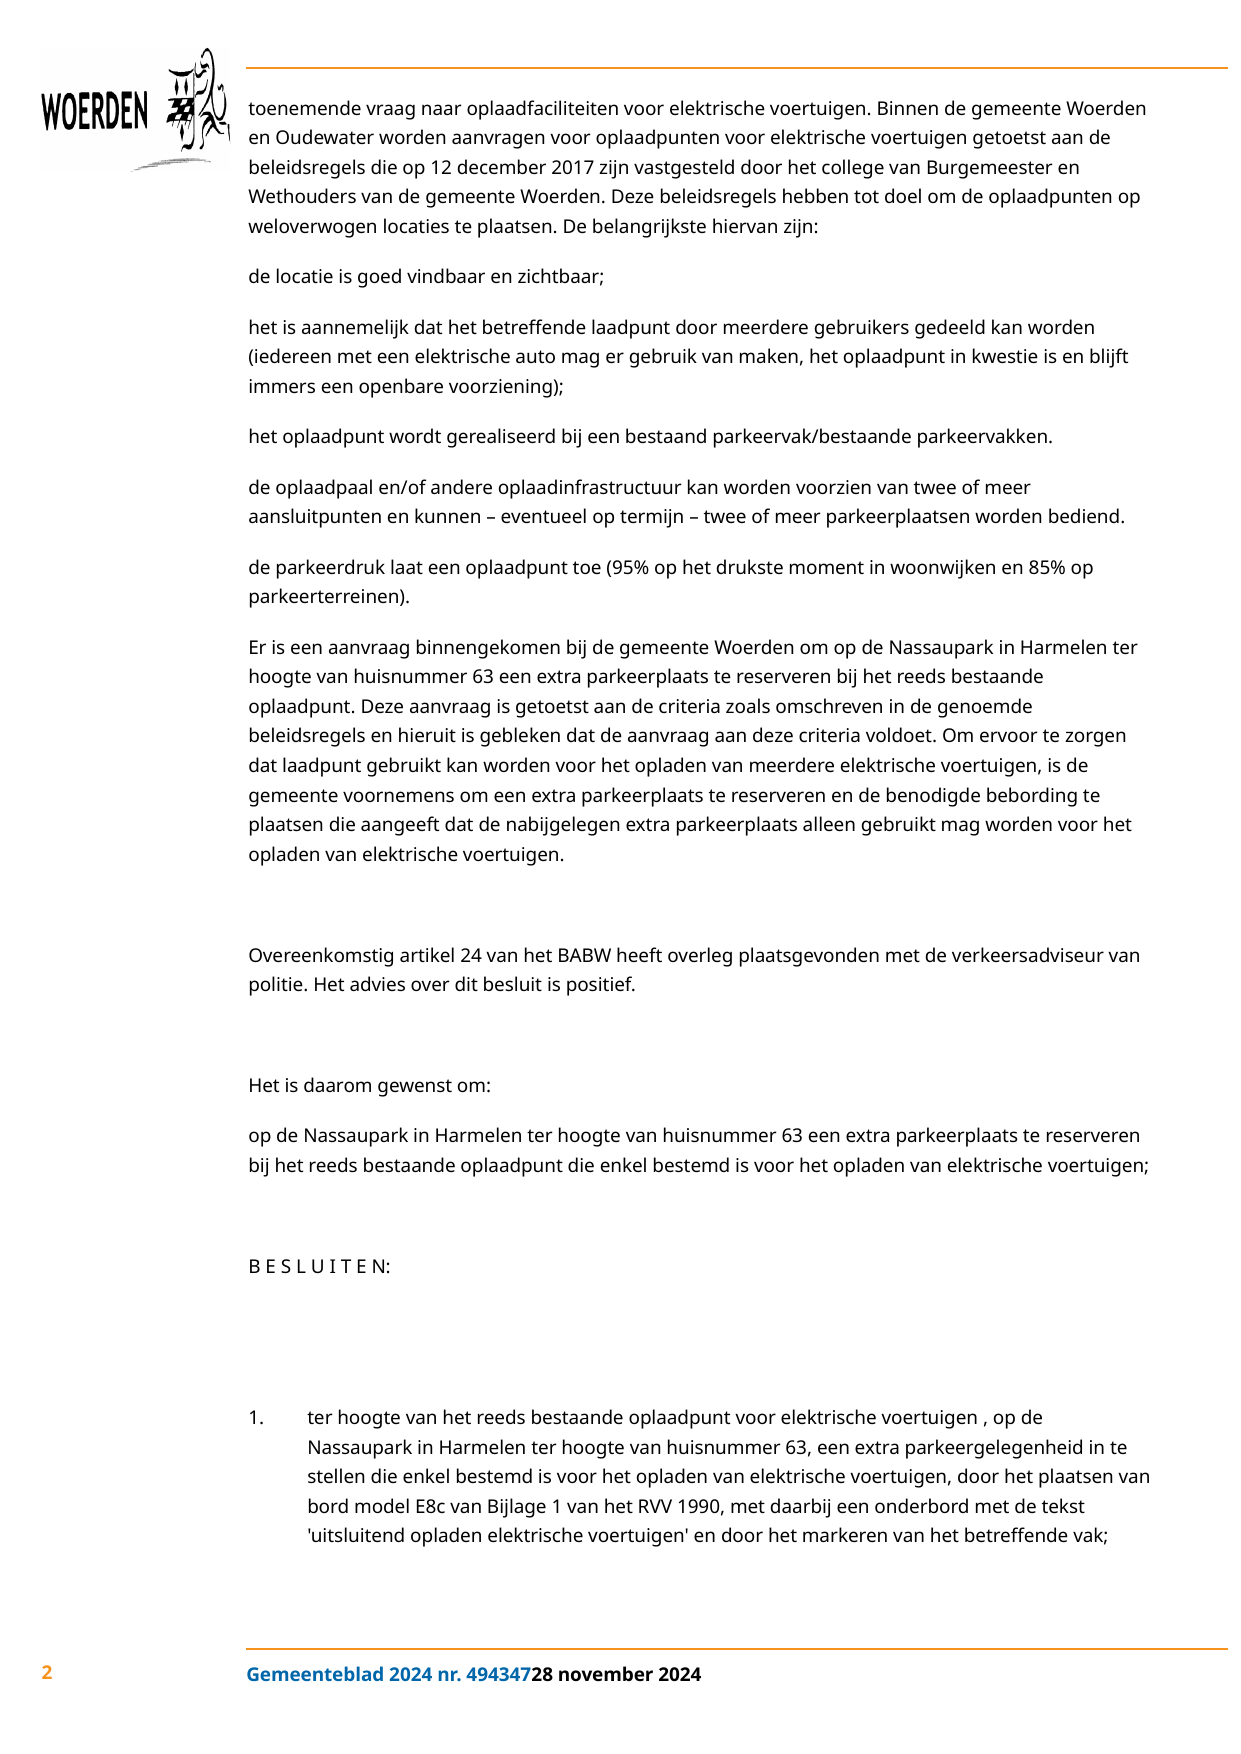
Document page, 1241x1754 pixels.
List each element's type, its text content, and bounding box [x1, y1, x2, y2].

picture [41, 47, 231, 172]
text het is aannemelijk dat het betreffende laadpunt door meerdere gebruikers gedeeld kan worden (iedereen met een elektrische auto mag er gebruik van maken, het oplaadpunt in kwestie is en blijft immers een openbare voorziening); [248, 314, 1152, 399]
text de oplaadpaal en/of andere oplaadinfrastructuur kan worden voorzien van twee of meer aansluitpunten en kunnen – eventueel op termijn – twee of meer parkeerplaatsen worden bediend. [248, 474, 1152, 529]
text toenemende vraag naar oplaadfaciliteiten voor elektrische voertuigen. Binnen de gemeente Woerden en Oudewater worden aanvragen voor oplaadpunten voor elektrische voertuigen getoetst aan de beleidsregels die op 12 december 2017 zijn vastgesteld door het college van Burgemeester en Wethouders van de gemeente Woerden. Deze beleidsregels hebben tot doel om de oplaadpunten op weloverwogen locaties te plaatsen. De belangrijkste hiervan zijn: [248, 95, 1152, 239]
text op de Nassaupark in Harmelen ter hoogte van huisnummer 63 een extra parkeerplaats te reserveren bij het reeds bestaande oplaadpunt die enkel bestemd is voor het opladen van elektrische voertuigen; [248, 1123, 1152, 1178]
text Het is daarom gewenst om: [248, 1072, 1152, 1098]
text Er is een aanvraag binnengekomen bij de gemeente Woerden om op de Nassaupark in Harmelen ter hoogte van huisnummer 63 een extra parkeerplaats te reserveren bij het reeds bestaande oplaadpunt. Deze aanvraag is getoetst aan de criteria zoals omschreven in de genoemde beleidsregels en hieruit is gebleken dat de aanvraag aan deze criteria voldoet. Om ervoor te zorgen dat laadpunt gebruikt kan worden voor het opladen van meerdere elektrische voertuigen, is de gemeente voornemens om een extra parkeerplaats te reserveren en de benodigde bebording te plaatsen die aangeeft dat de nabijgelegen extra parkeerplaats alleen gebruikt mag worden voor het opladen van elektrische voertuigen. [248, 634, 1152, 867]
text B E S L U I T E N: [248, 1253, 1152, 1279]
text het oplaadpunt wordt gerealiseerd bij een bestaand parkeervak/bestaande parkeervakken. [248, 423, 1152, 449]
text de locatie is goed vindbaar en zichtbaar; [248, 263, 1152, 289]
text de parkeerdruk laat een oplaadpunt toe (95% op het drukste moment in woonwijken en 85% op parkeerterreinen). [248, 554, 1152, 609]
list ter hoogte van het reeds bestaande oplaadpunt voor elektrische voertuigen , op de Nassaupark in Harmelen ter hoogte van huisnummer 63, een extra parkeergelegenheid in te stellen die enkel bestemd is voor het opladen van elektrische voertuigen, door het plaatsen van bord model E8c van Bijlage 1 van het RVV 1990, met daarbij een onderbord met de tekst 'uitsluitend opladen elektrische voertuigen' en door het markeren van het betreffende vak; [248, 1404, 1152, 1548]
text Overeenkomstig artikel 24 van het BABW heeft overleg plaatsgevonden met de verkeersadviseur van politie. Het advies over dit besluit is positief. [248, 942, 1152, 997]
